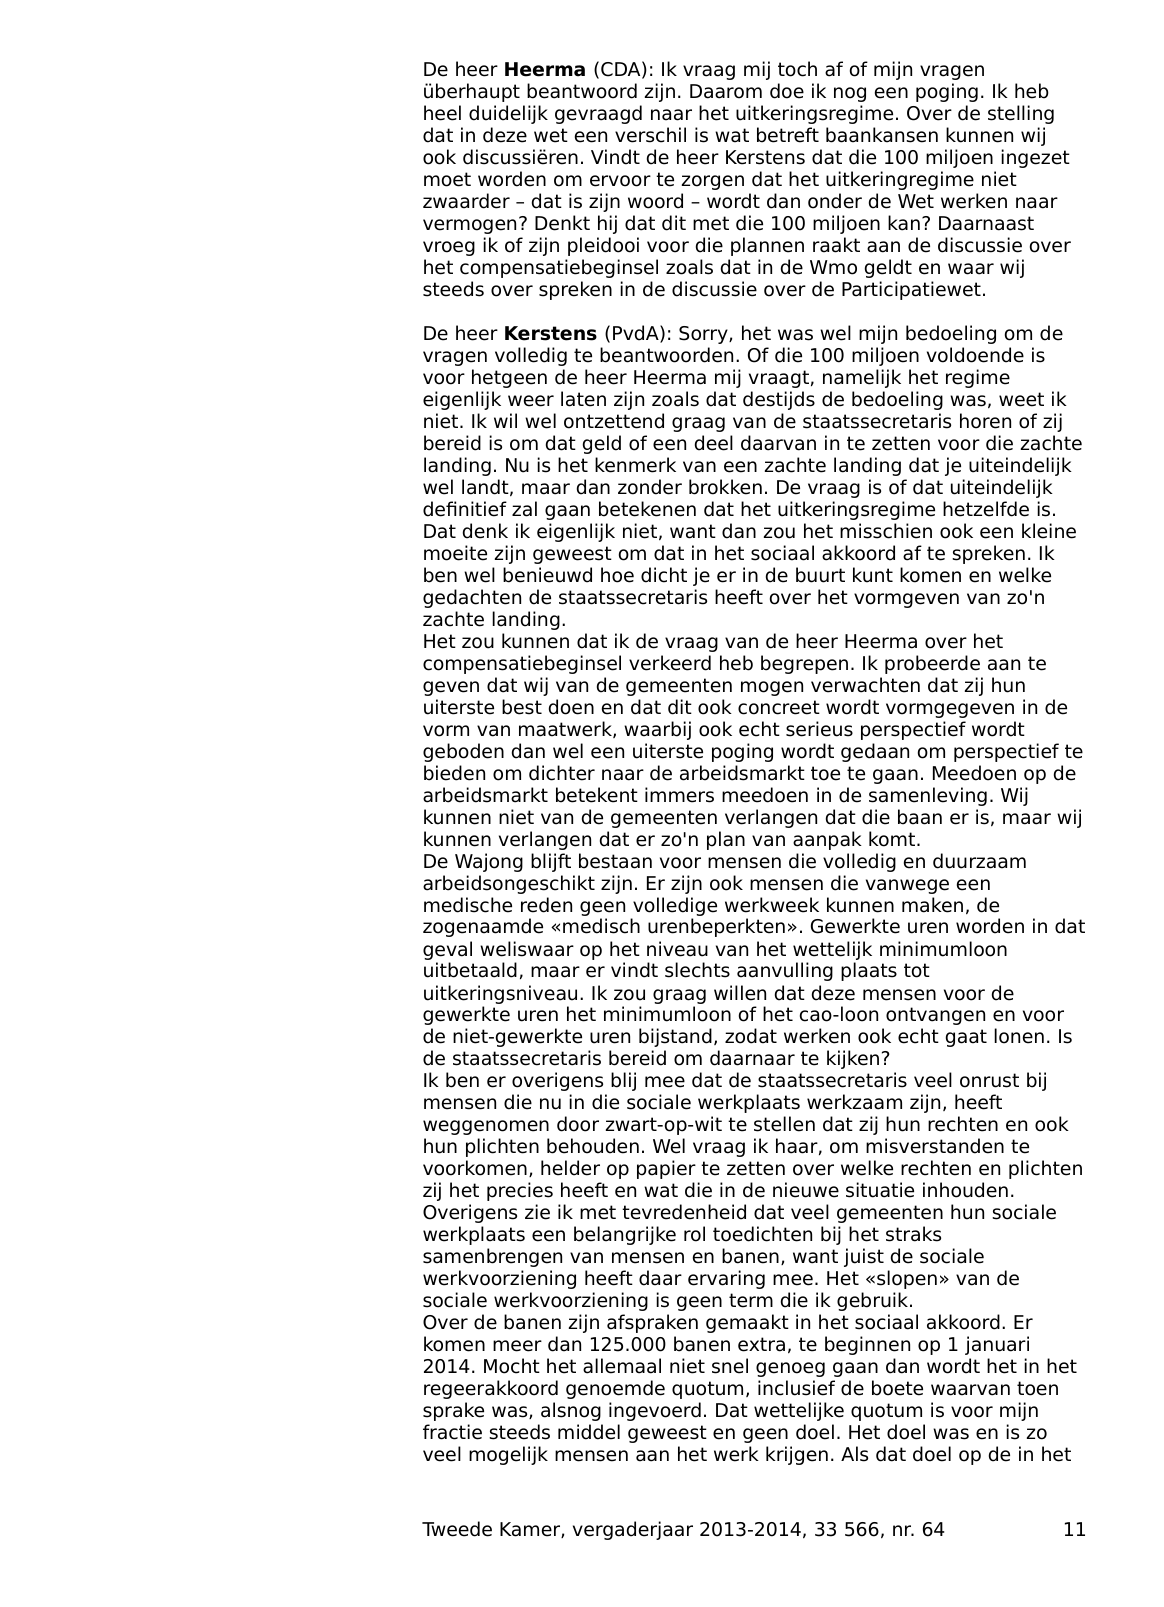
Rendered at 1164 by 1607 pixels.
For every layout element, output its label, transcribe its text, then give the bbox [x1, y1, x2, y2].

text Ik ben er overigens blij mee dat de staatssecretaris veel onrust bij mensen die nu in die sociale werkplaats werkzaam zijn, heeft weggenomen door zwart-op-wit te stellen dat zij hun rechten en ook hun plichten behouden. Wel vraag ik haar, om misverstanden te voorkomen, helder op papier te zetten over welke rechten en plichten zij het precies heeft en wat die in de nieuwe situatie inhouden. Overigens zie ik met tevredenheid dat veel gemeenten hun sociale werkplaats een belangrijke rol toedichten bij het straks samenbrengen van mensen en banen, want juist de sociale werkvoorziening heeft daar ervaring mee. Het «slopen» van de sociale werkvoorziening is geen term die ik gebruik. [422, 1070, 1087, 1312]
text Over de banen zijn afspraken gemaakt in het sociaal akkoord. Er komen meer dan 125.000 banen extra, te beginnen op 1 januari 2014. Mocht het allemaal niet snel genoeg gaan dan wordt het in het regeerakkoord genoemde quotum, inclusief de boete waarvan toen sprake was, alsnog ingevoerd. Dat wettelijke quotum is voor mijn fractie steeds middel geweest en geen doel. Het doel was en is zo veel mogelijk mensen aan het werk krijgen. Als dat doel op de in het [422, 1312, 1087, 1466]
text Het zou kunnen dat ik de vraag van de heer Heerma over het compensatiebeginsel verkeerd heb begrepen. Ik probeerde aan te geven dat wij van de gemeenten mogen verwachten dat zij hun uiterste best doen en dat dit ook concreet wordt vormgegeven in de vorm van maatwerk, waarbij ook echt serieus perspectief wordt geboden dan wel een uiterste poging wordt gedaan om perspectief te bieden om dichter naar de arbeidsmarkt toe te gaan. Meedoen op de arbeidsmarkt betekent immers meedoen in de samenleving. Wij kunnen niet van de gemeenten verlangen dat die baan er is, maar wij kunnen verlangen dat er zo'n plan van aanpak komt. [422, 631, 1087, 851]
text De Wajong blijft bestaan voor mensen die volledig en duurzaam arbeidsongeschikt zijn. Er zijn ook mensen die vanwege een medische reden geen volledige werkweek kunnen maken, de zogenaamde «medisch urenbeperkten». Gewerkte uren worden in dat geval weliswaar op het niveau van het wettelijk minimumloon uitbetaald, maar er vindt slechts aanvulling plaats tot uitkeringsniveau. Ik zou graag willen dat deze mensen voor de gewerkte uren het minimumloon of het cao-loon ontvangen en voor de niet-gewerkte uren bijstand, zodat werken ook echt gaat lonen. Is de staatssecretaris bereid om daarnaar te kijken? [422, 851, 1087, 1070]
text De heer Kerstens (PvdA): Sorry, het was wel mijn bedoeling om de vragen volledig te beantwoorden. Of die 100 miljoen voldoende is voor hetgeen de heer Heerma mij vraagt, namelijk het regime eigenlijk weer laten zijn zoals dat destijds de bedoeling was, weet ik niet. Ik wil wel ontzettend graag van de staatssecretaris horen of zij bereid is om dat geld of een deel daarvan in te zetten voor die zachte landing. Nu is het kenmerk van een zachte landing dat je uiteindelijk wel landt, maar dan zonder brokken. De vraag is of dat uiteindelijk definitief zal gaan betekenen dat het uitkeringsregime hetzelfde is. Dat denk ik eigenlijk niet, want dan zou het misschien ook een kleine moeite zijn geweest om dat in het sociaal akkoord af te spreken. Ik ben wel benieuwd hoe dicht je er in de buurt kunt komen en welke gedachten de staatssecretaris heeft over het vormgeven van zo'n zachte landing. [422, 323, 1087, 631]
text De heer Heerma (CDA): Ik vraag mij toch af of mijn vragen überhaupt beantwoord zijn. Daarom doe ik nog een poging. Ik heb heel duidelijk gevraagd naar het uitkeringsregime. Over de stelling dat in deze wet een verschil is wat betreft baankansen kunnen wij ook discussiëren. Vindt de heer Kerstens dat die 100 miljoen ingezet moet worden om ervoor te zorgen dat het uitkeringregime niet zwaarder – dat is zijn woord – wordt dan onder de Wet werken naar vermogen? Denkt hij dat dit met die 100 miljoen kan? Daarnaast vroeg ik of zijn pleidooi voor die plannen raakt aan de discussie over het compensatiebeginsel zoals dat in de Wmo geldt en waar wij steeds over spreken in de discussie over de Participatiewet. [422, 59, 1087, 301]
